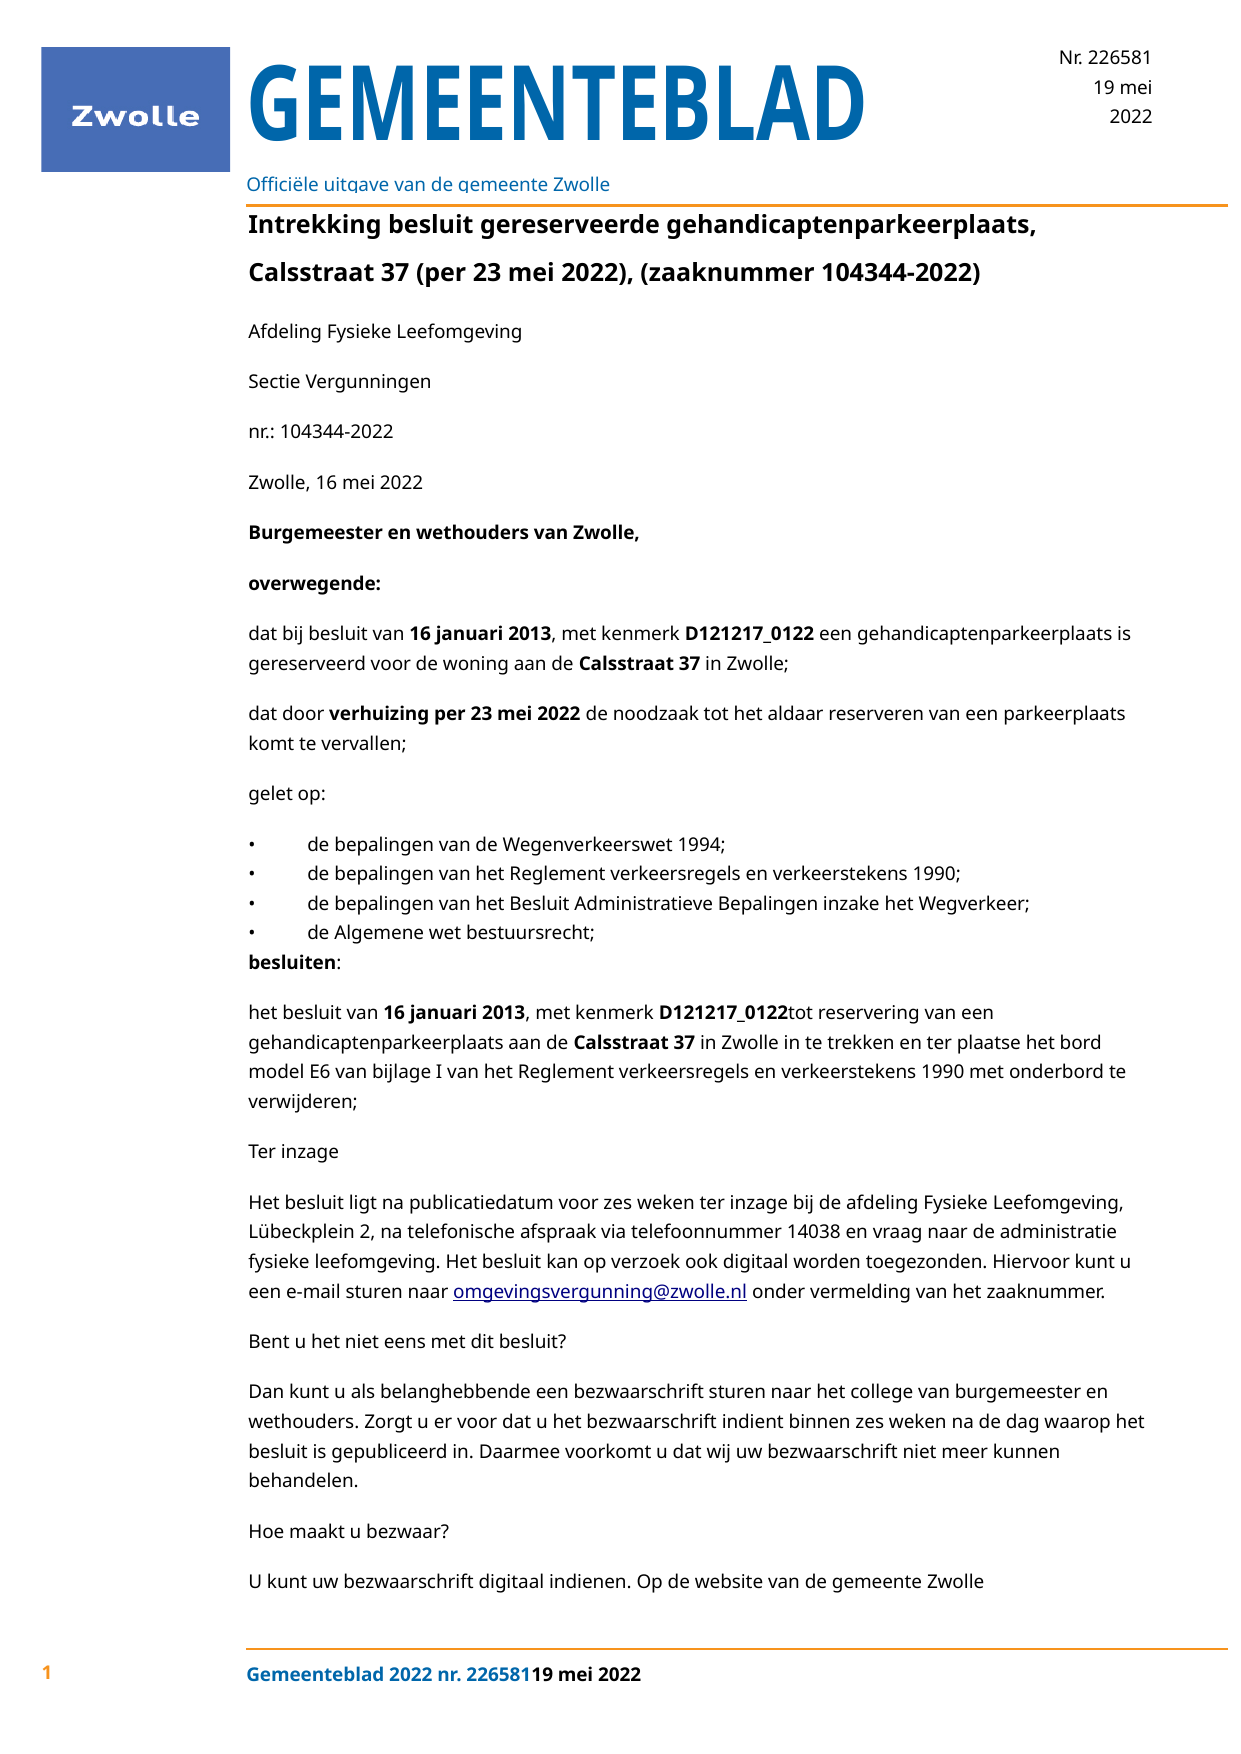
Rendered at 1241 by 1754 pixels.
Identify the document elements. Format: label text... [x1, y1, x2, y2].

text U kunt uw bezwaarschrift digitaal indienen. Op de website van de gemeente Zwolle [248, 1568, 1152, 1594]
text gelet op: [248, 780, 1152, 806]
text besluiten: [248, 949, 1152, 975]
text Afdeling Fysieke Leefomgeving [248, 318, 1152, 344]
text Ter inzage [248, 1139, 1152, 1164]
text Dan kunt u als belanghebbende een bezwaarschrift sturen naar het college van burgemeester en wethouders. Zorgt u er voor dat u het bezwaarschrift indient binnen zes weken na de dag waarop het besluit is gepubliceerd in. Daarmee voorkomt u dat wij uw bezwaarschrift niet meer kunnen behandelen. [248, 1379, 1152, 1493]
text Zwolle, 16 mei 2022 [248, 469, 1152, 495]
text Bent u het niet eens met dit besluit? [248, 1328, 1152, 1354]
list de bepalingen van het Besluit Administratieve Bepalingen inzake het Wegverkeer; [248, 890, 1152, 916]
picture [41, 47, 231, 172]
text Hoe maakt u bezwaar? [248, 1518, 1152, 1544]
list de bepalingen van het Reglement verkeersregels en verkeerstekens 1990; [248, 860, 1152, 886]
text het besluit van 16 januari 2013, met kenmerk D121217_0122tot reservering van een gehandicaptenparkeerplaats aan de Calsstraat 37 in Zwolle in te trekken en ter plaatse het bord model E6 van bijlage I van het Reglement verkeersregels en verkeerstekens 1990 met onderbord te verwijderen; [248, 999, 1152, 1114]
text Het besluit ligt na publicatiedatum voor zes weken ter inzage bij de afdeling Fysieke Leefomgeving, Lübeckplein 2, na telefonische afspraak via telefoonnummer 14038 en vraag naar de administratie fysieke leefomgeving. Het besluit kan op verzoek ook digitaal worden toegezonden. Hiervoor kunt u een e-mail sturen naar omgevingsvergunning@zwolle.nl onder vermelding van het zaaknummer. [248, 1189, 1152, 1304]
text Sectie Vergunningen [248, 368, 1152, 394]
list de bepalingen van de Wegenverkeerswet 1994; [248, 831, 1152, 857]
text Burgemeester en wethouders van Zwolle, [248, 519, 1152, 545]
text dat door verhuizing per 23 mei 2022 de noodzaak tot het aldaar reserveren van een parkeerplaats komt te vervallen; [248, 700, 1152, 756]
list de Algemene wet bestuursrecht; [248, 919, 1152, 945]
text dat bij besluit van 16 januari 2013, met kenmerk D121217_0122 een gehandicaptenparkeerplaats is gereserveerd voor de woning aan de Calsstraat 37 in Zwolle; [248, 620, 1152, 676]
text nr.: 104344-2022 [248, 419, 1152, 444]
text Intrekking besluit gereserveerde gehandicaptenparkeerplaats, Calsstraat 37 (per 23 mei 2022), (zaaknummer 104344-2022) [248, 207, 1152, 288]
text overwegende: [248, 570, 1152, 596]
